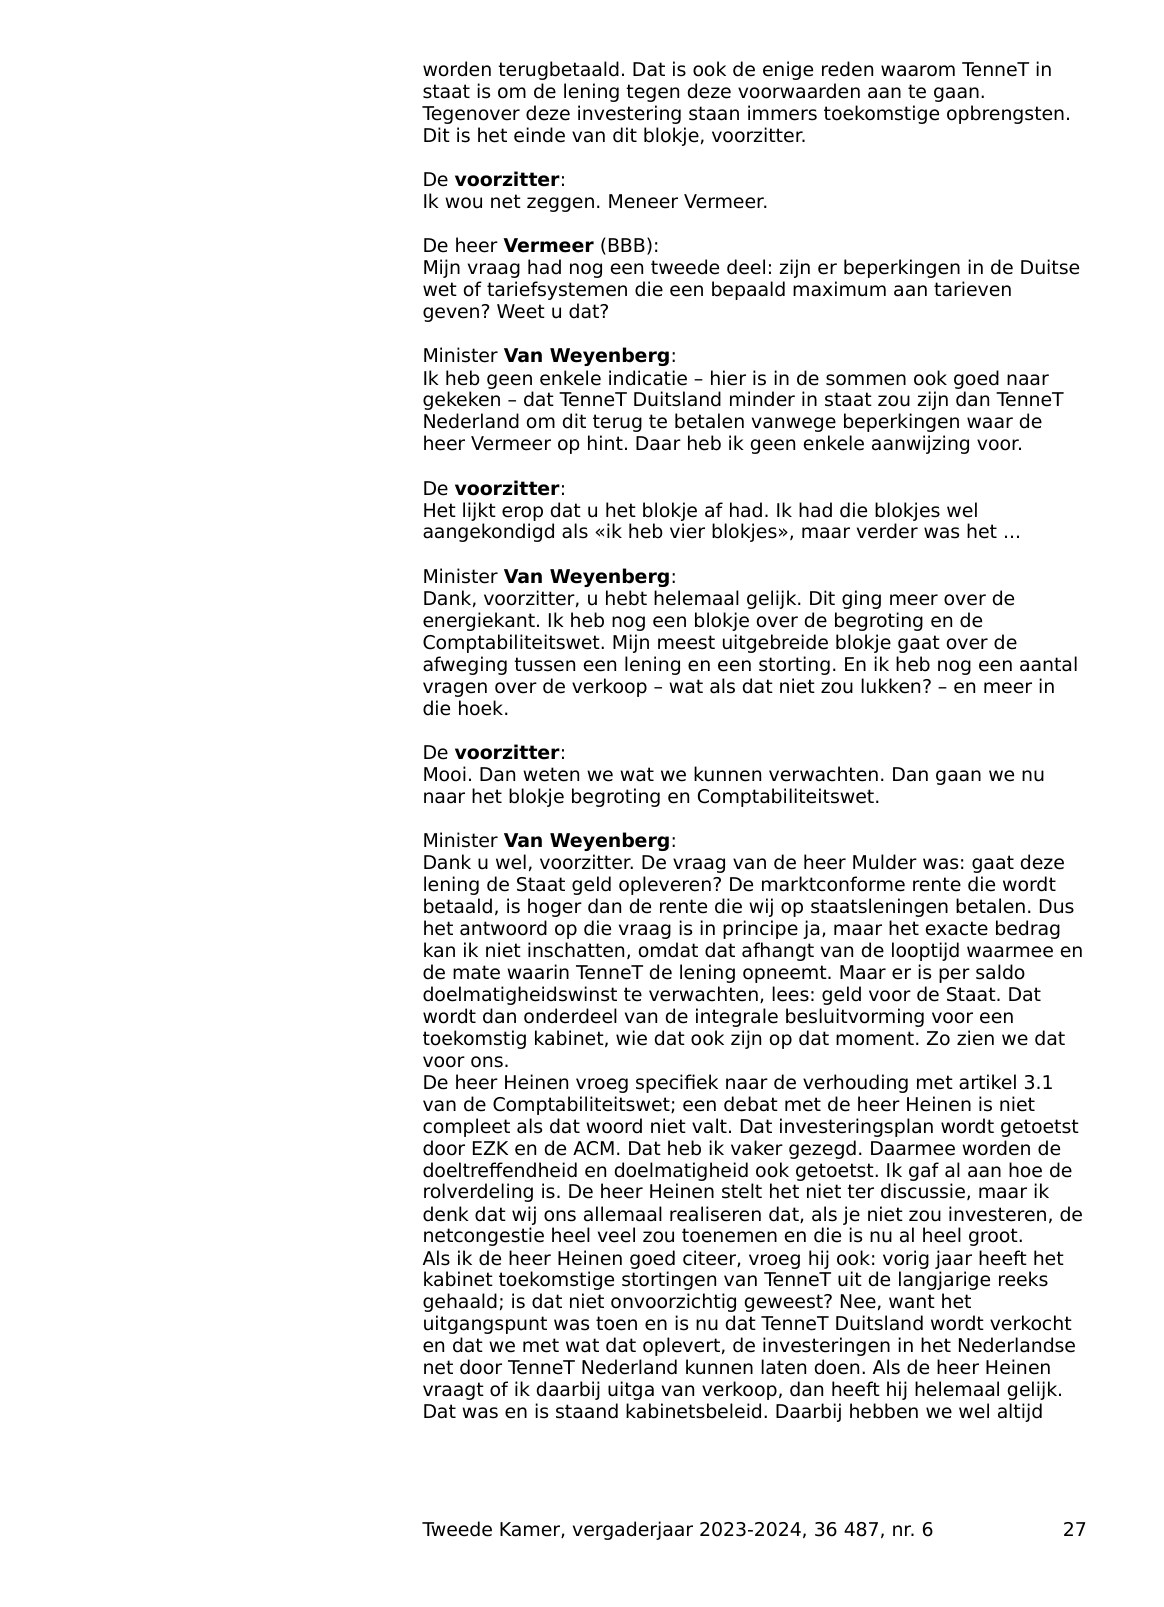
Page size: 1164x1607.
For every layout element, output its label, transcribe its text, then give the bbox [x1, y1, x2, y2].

text Dit is het einde van dit blokje, voorzitter. [422, 125, 1087, 147]
text Dank u wel, voorzitter. De vraag van de heer Mulder was: gaat deze lening de Staat geld opleveren? De marktconforme rente die wordt betaald, is hoger dan de rente die wij op staatsleningen betalen. Dus het antwoord op die vraag is in principe ja, maar het exacte bedrag kan ik niet inschatten, omdat dat afhangt van de looptijd waarmee en de mate waarin TenneT de lening opneemt. Maar er is per saldo doelmatigheidswinst te verwachten, lees: geld voor de Staat. Dat wordt dan onderdeel van de integrale besluitvorming voor een toekomstig kabinet, wie dat ook zijn op dat moment. Zo zien we dat voor ons. [422, 852, 1087, 1072]
text De voorzitter: [422, 169, 1087, 191]
text De heer Heinen vroeg specifiek naar de verhouding met artikel 3.1 van de Comptabiliteitswet; een debat met de heer Heinen is niet compleet als dat woord niet valt. Dat investeringsplan wordt getoetst door EZK en de ACM. Dat heb ik vaker gezegd. Daarmee worden de doeltreffendheid en doelmatigheid ook getoetst. Ik gaf al aan hoe de rolverdeling is. De heer Heinen stelt het niet ter discussie, maar ik denk dat wij ons allemaal realiseren dat, als je niet zou investeren, de netcongestie heel veel zou toenemen en die is nu al heel groot. [422, 1072, 1087, 1247]
text De heer Vermeer (BBB): [422, 235, 1087, 257]
text Het lijkt erop dat u het blokje af had. Ik had die blokjes wel aangekondigd als «ik heb vier blokjes», maar verder was het ... [422, 499, 1087, 543]
text De voorzitter: [422, 477, 1087, 499]
text Minister Van Weyenberg: [422, 345, 1087, 367]
text Als ik de heer Heinen goed citeer, vroeg hij ook: vorig jaar heeft het kabinet toekomstige stortingen van TenneT uit de langjarige reeks gehaald; is dat niet onvoorzichtig geweest? Nee, want het uitgangspunt was toen en is nu dat TenneT Duitsland wordt verkocht en dat we met wat dat oplevert, de investeringen in het Nederlandse net door TenneT Nederland kunnen laten doen. Als de heer Heinen vraagt of ik daarbij uitga van verkoop, dan heeft hij helemaal gelijk. Dat was en is staand kabinetsbeleid. Daarbij hebben we wel altijd [422, 1247, 1087, 1423]
text Mooi. Dan weten we wat we kunnen verwachten. Dan gaan we nu naar het blokje begroting en Comptabiliteitswet. [422, 764, 1087, 808]
text worden terugbetaald. Dat is ook de enige reden waarom TenneT in staat is om de lening tegen deze voorwaarden aan te gaan. Tegenover deze investering staan immers toekomstige opbrengsten. [422, 59, 1087, 125]
text Mijn vraag had nog een tweede deel: zijn er beperkingen in de Duitse wet of tariefsystemen die een bepaald maximum aan tarieven geven? Weet u dat? [422, 257, 1087, 323]
text Ik wou net zeggen. Meneer Vermeer. [422, 191, 1087, 213]
text Minister Van Weyenberg: [422, 566, 1087, 588]
text Dank, voorzitter, u hebt helemaal gelijk. Dit ging meer over de energiekant. Ik heb nog een blokje over de begroting en de Comptabiliteitswet. Mijn meest uitgebreide blokje gaat over de afweging tussen een lening en een storting. En ik heb nog een aantal vragen over de verkoop – wat als dat niet zou lukken? – en meer in die hoek. [422, 588, 1087, 719]
text Minister Van Weyenberg: [422, 830, 1087, 852]
text Ik heb geen enkele indicatie – hier is in de sommen ook goed naar gekeken – dat TenneT Duitsland minder in staat zou zijn dan TenneT Nederland om dit terug te betalen vanwege beperkingen waar de heer Vermeer op hint. Daar heb ik geen enkele aanwijzing voor. [422, 367, 1087, 455]
text De voorzitter: [422, 742, 1087, 764]
